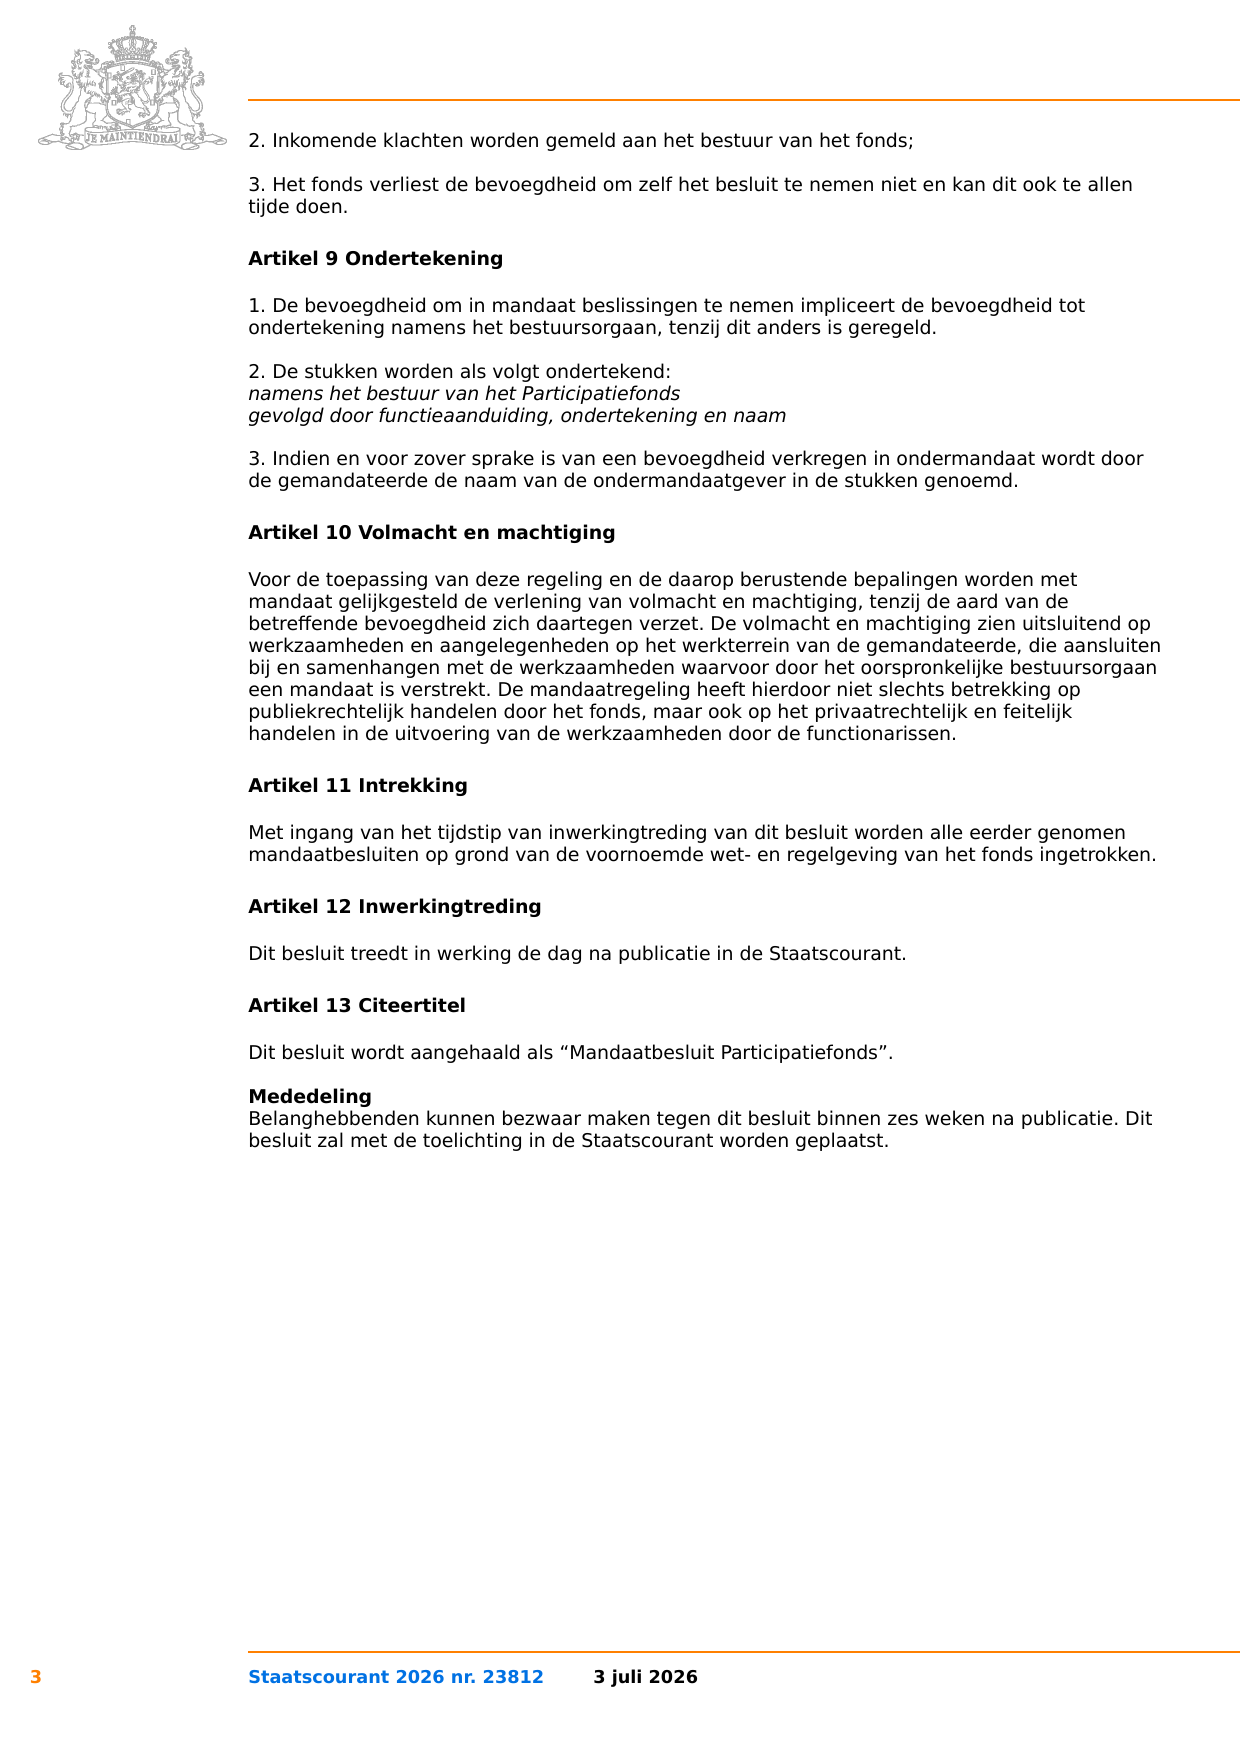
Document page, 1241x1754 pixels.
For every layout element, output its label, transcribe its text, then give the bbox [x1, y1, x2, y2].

text 2. De stukken worden als volgt ondertekend: [248, 361, 1163, 382]
text Dit besluit treedt in werking de dag na publicatie in de Staatscourant. [248, 943, 1163, 965]
text 1. De bevoegdheid om in mandaat beslissingen te nemen impliceert de bevoegdheid tot ondertekening namens het bestuursorgaan, tenzij dit anders is geregeld. [248, 295, 1163, 339]
text Dit besluit wordt aangehaald als “Mandaatbesluit Participatiefonds”. [248, 1042, 1163, 1064]
subtitle Artikel 12 Inwerkingtreding [248, 896, 1163, 918]
subtitle Artikel 9 Ondertekening [248, 248, 1163, 270]
subtitle Artikel 11 Intrekking [248, 775, 1163, 797]
text gevolgd door functieaanduiding, ondertekening en naam [248, 404, 1163, 426]
text Mededeling [248, 1086, 1163, 1108]
text Met ingang van het tijdstip van inwerkingtreding van dit besluit worden alle eerder genomen mandaatbesluiten op grond van de voornoemde wet- en regelgeving van het fonds ingetrokken. [248, 822, 1163, 866]
text 2. Inkomende klachten worden gemeld aan het bestuur van het fonds; [248, 130, 1163, 152]
text 3. Indien en voor zover sprake is van een bevoegdheid verkregen in ondermandaat wordt door de gemandateerde de naam van de ondermandaatgever in de stukken genoemd. [248, 448, 1163, 492]
picture [38, 25, 227, 150]
subtitle Artikel 10 Volmacht en machtiging [248, 522, 1163, 544]
text Belanghebbenden kunnen bezwaar maken tegen dit besluit binnen zes weken na publicatie. Dit besluit zal met de toelichting in de Staatscourant worden geplaatst. [248, 1108, 1163, 1152]
text namens het bestuur van het Participatiefonds [248, 382, 1163, 404]
text Voor de toepassing van deze regeling en de daarop berustende bepalingen worden met mandaat gelijkgesteld de verlening van volmacht en machtiging, tenzij de aard van de betreffende bevoegdheid zich daartegen verzet. De volmacht en machtiging zien uitsluitend op werkzaamheden en aangelegenheden op het werkterrein van de gemandateerde, die aansluiten bij en samenhangen met de werkzaamheden waarvoor door het oorspronkelijke bestuursorgaan een mandaat is verstrekt. De mandaatregeling heeft hierdoor niet slechts betrekking op publiekrechtelijk handelen door het fonds, maar ook op het privaatrechtelijk en feitelijk handelen in de uitvoering van de werkzaamheden door de functionarissen. [248, 569, 1163, 745]
text 3. Het fonds verliest de bevoegdheid om zelf het besluit te nemen niet en kan dit ook te allen tijde doen. [248, 174, 1163, 218]
subtitle Artikel 13 Citeertitel [248, 995, 1163, 1017]
